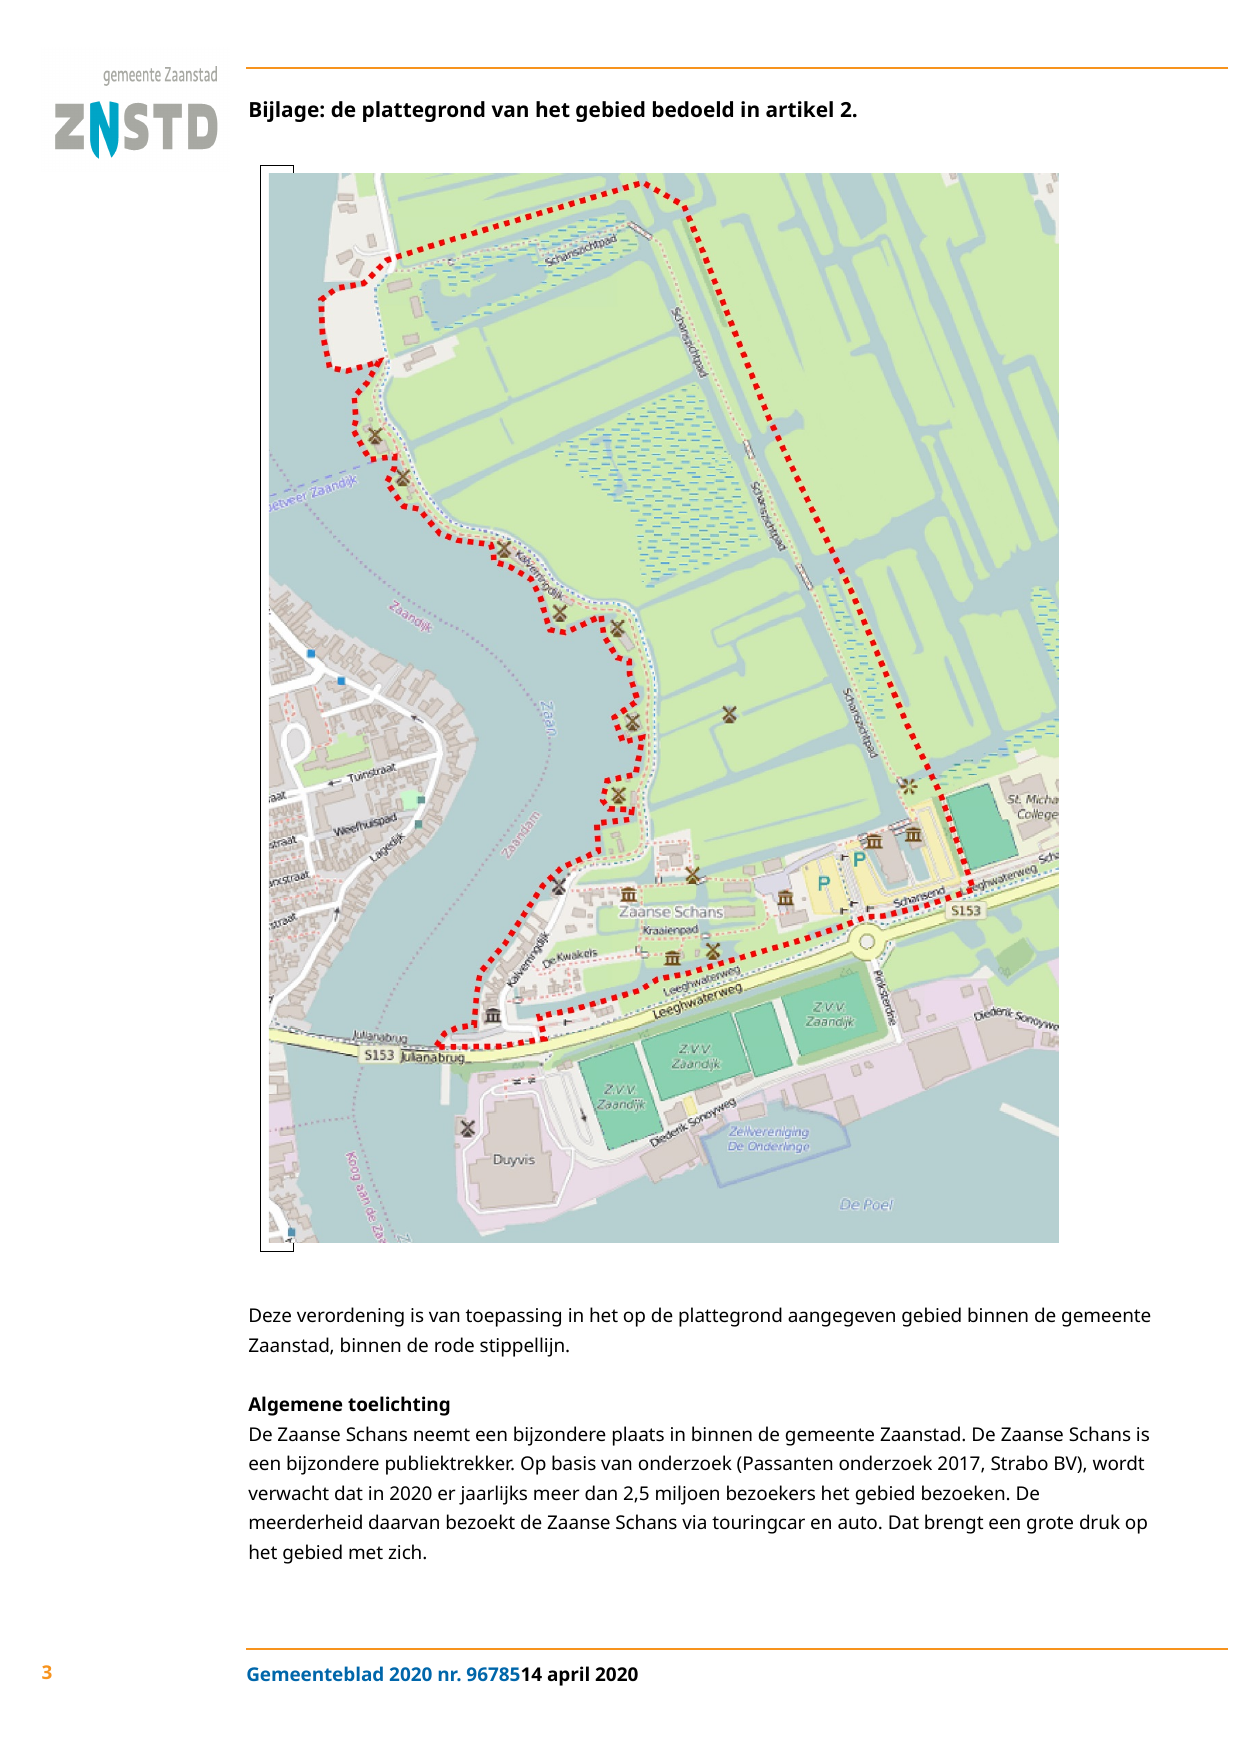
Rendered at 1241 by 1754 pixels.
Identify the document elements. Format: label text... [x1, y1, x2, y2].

picture [41, 47, 231, 172]
text Deze verordening is van toepassing in het op de plattegrond aangegeven gebied binnen de gemeente Zaanstad, binnen de rode stippellijn. [248, 1302, 1152, 1358]
text Algemene toelichting [248, 1391, 1152, 1417]
text Bijlage: de plattegrond van het gebied bedoeld in artikel 2. [248, 95, 1152, 123]
picture [268, 173, 1059, 1243]
text De Zaanse Schans neemt een bijzondere plaats in binnen de gemeente Zaanstad. De Zaanse Schans is een bijzondere publiektrekker. Op basis van onderzoek (Passanten onderzoek 2017, Strabo BV), wordt verwacht dat in 2020 er jaarlijks meer dan 2,5 miljoen bezoekers het gebied bezoeken. De meerderheid daarvan bezoekt de Zaanse Schans via touringcar en auto. Dat brengt een grote druk op het gebied met zich. [248, 1421, 1152, 1565]
